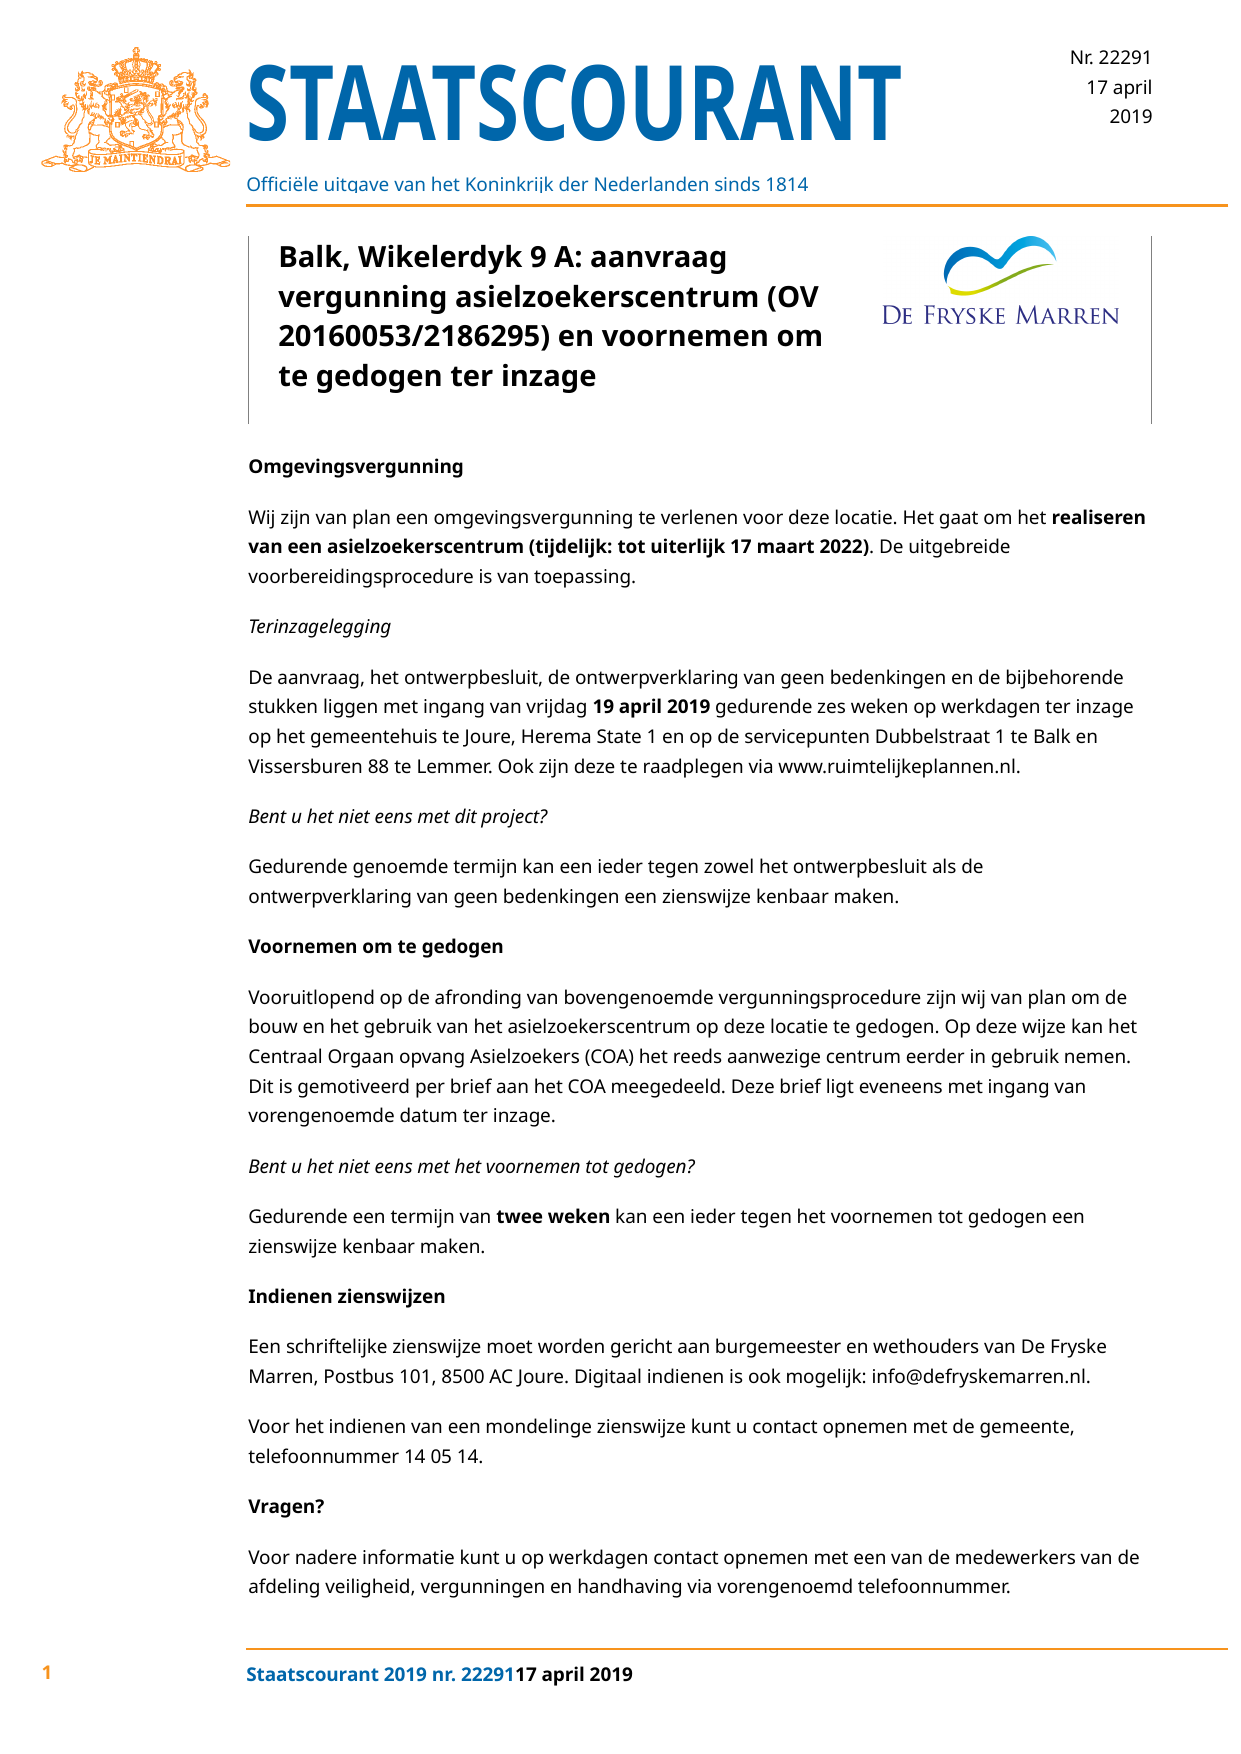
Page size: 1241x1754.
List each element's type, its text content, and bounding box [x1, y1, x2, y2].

text Gedurende genoemde termijn kan een ieder tegen zowel het ontwerpbesluit als de ontwerpverklaring van geen bedenkingen een zienswijze kenbaar maken. [248, 854, 1152, 909]
text Gedurende een termijn van twee weken kan een ieder tegen het voornemen tot gedogen een zienswijze kenbaar maken. [248, 1203, 1152, 1258]
picture [882, 236, 1119, 324]
text Een schriftelijke zienswijze moet worden gericht aan burgemeester en wethouders van De Fryske Marren, Postbus 101, 8500 AC Joure. Digitaal indienen is ook mogelijk: info@defryskemarren.nl. [248, 1334, 1152, 1389]
text De aanvraag, het ontwerpbesluit, de ontwerpverklaring van geen bedenkingen en de bijbehorende stukken liggen met ingang van vrijdag 19 april 2019 gedurende zes weken op werkdagen ter inzage op het gemeentehuis te Joure, Herema State 1 en op de servicepunten Dubbelstraat 1 te Balk en Vissersburen 88 te Lemmer. Ook zijn deze te raadplegen via www.ruimtelijkeplannen.nl. [248, 664, 1152, 778]
text Vooruitlopend op de afronding van bovengenoemde vergunningsprocedure zijn wij van plan om de bouw en het gebruik van het asielzoekerscentrum op deze locatie te gedogen. Op deze wijze kan het Centraal Orgaan opvang Asielzoekers (COA) het reeds aanwezige centrum eerder in gebruik nemen. Dit is gemotiveerd per brief aan het COA meegedeeld. Deze brief ligt eveneens met ingang van vorengenoemde datum ter inzage. [248, 984, 1152, 1128]
text Voor nadere informatie kunt u op werkdagen contact opnemen met een van de medewerkers van de afdeling veiligheid, vergunningen en handhaving via vorengenoemd telefoonnummer. [248, 1544, 1152, 1599]
table_header Balk, Wikelerdyk 9 A: aanvraag vergunning asielzoekerscentrum (OV 20160053/2186295) en voornemen om te gedogen ter inzage [249, 236, 850, 424]
table_header [850, 236, 1151, 424]
text Voornemen om te gedogen [248, 934, 1152, 959]
text Omgevingsvergunning [248, 454, 1152, 479]
picture [41, 47, 231, 172]
text Indienen zienswijzen [248, 1283, 1152, 1309]
text Bent u het niet eens met het voornemen tot gedogen? [248, 1153, 1152, 1178]
text Voor het indienen van een mondelinge zienswijze kunt u contact opnemen met de gemeente, telefoonnummer 14 05 14. [248, 1414, 1152, 1469]
text Wij zijn van plan een omgevingsvergunning te verlenen voor deze locatie. Het gaat om het realiseren van een asielzoekerscentrum (tijdelijk: tot uiterlijk 17 maart 2022). De uitgebreide voorbereidingsprocedure is van toepassing. [248, 504, 1152, 589]
text Vragen? [248, 1494, 1152, 1519]
text Terinzagelegging [248, 614, 1152, 639]
text Bent u het niet eens met dit project? [248, 803, 1152, 829]
